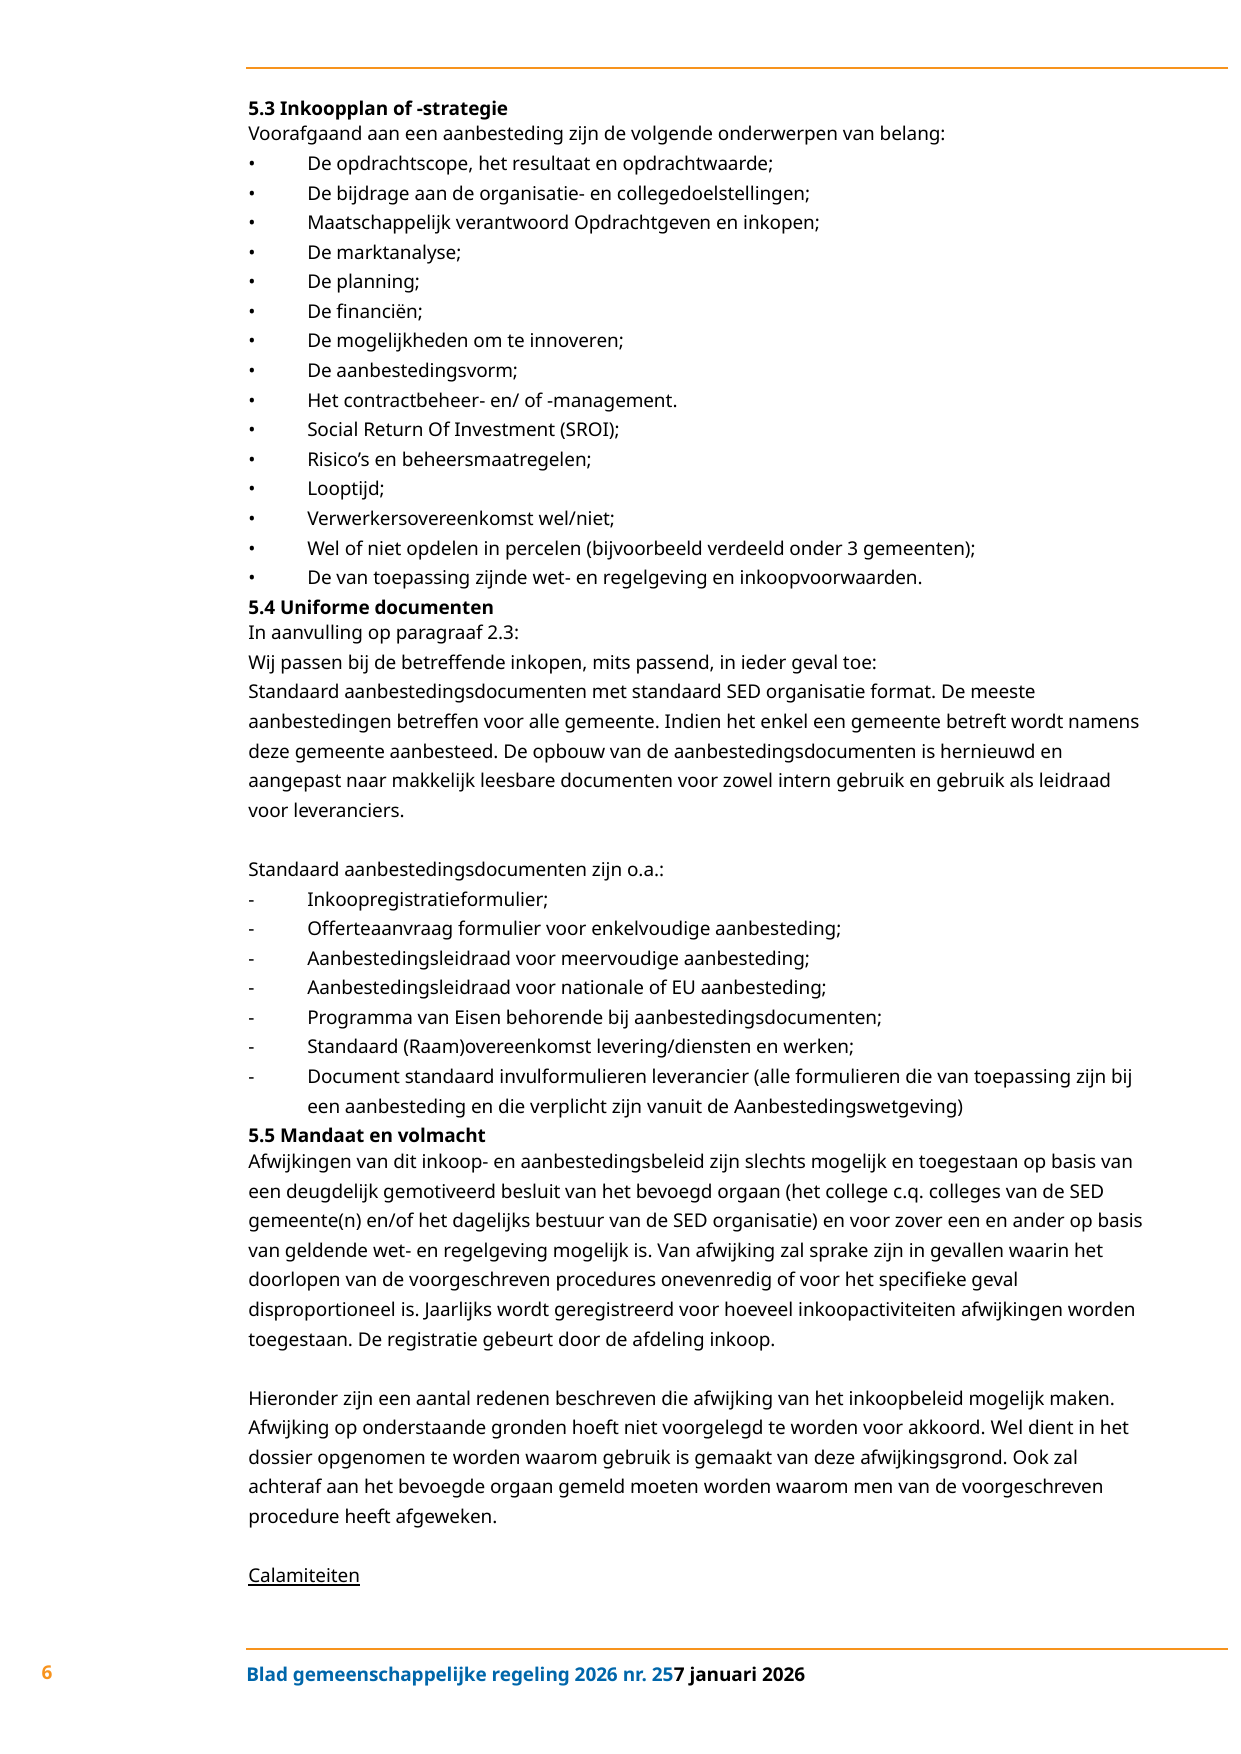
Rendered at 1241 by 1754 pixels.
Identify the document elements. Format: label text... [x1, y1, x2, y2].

list Risico’s en beheersmaatregelen; [248, 446, 1152, 472]
picture [41, 47, 231, 172]
list Standaard (Raam)overeenkomst levering/diensten en werken; [248, 1034, 1152, 1059]
list Social Return Of Investment (SROI); [248, 416, 1152, 442]
text 5.5 Mandaat en volmacht [248, 1122, 1152, 1148]
text Standaard aanbestedingsdocumenten zijn o.a.: [248, 856, 1152, 882]
list Aanbestedingsleidraad voor nationale of EU aanbesteding; [248, 974, 1152, 1000]
list Maatschappelijk verantwoord Opdrachtgeven en inkopen; [248, 209, 1152, 235]
list De planning; [248, 268, 1152, 294]
list Document standaard invulformulieren leverancier (alle formulieren die van toepassing zijn bij een aanbesteding en die verplicht zijn vanuit de Aanbestedingswetgeving) [248, 1063, 1152, 1119]
list Looptijd; [248, 476, 1152, 501]
text Afwijkingen van dit inkoop- en aanbestedingsbeleid zijn slechts mogelijk en toegestaan op basis van een deugdelijk gemotiveerd besluit van het bevoegd orgaan (het college c.q. colleges van de SED gemeente(n) en/of het dagelijks bestuur van de SED organisatie) en voor zover een en ander op basis van geldende wet- en regelgeving mogelijk is. Van afwijking zal sprake zijn in gevallen waarin het doorlopen van de voorgeschreven procedures onevenredig of voor het specifieke geval disproportioneel is. Jaarlijks wordt geregistreerd voor hoeveel inkoopactiviteiten afwijkingen worden toegestaan. De registratie gebeurt door de afdeling inkoop. [248, 1148, 1152, 1351]
list De opdrachtscope, het resultaat en opdrachtwaarde; [248, 150, 1152, 176]
text Hieronder zijn een aantal redenen beschreven die afwijking van het inkoopbeleid mogelijk maken. Afwijking op onderstaande gronden hoeft niet voorgelegd te worden voor akkoord. Wel dient in het dossier opgenomen te worden waarom gebruik is gemaakt van deze afwijkingsgrond. Ook zal achteraf aan het bevoegde orgaan gemeld moeten worden waarom men van de voorgeschreven procedure heeft afgeweken. [248, 1385, 1152, 1529]
list Programma van Eisen behorende bij aanbestedingsdocumenten; [248, 1004, 1152, 1030]
list De van toepassing zijnde wet- en regelgeving en inkoopvoorwaarden. [248, 564, 1152, 590]
list Aanbestedingsleidraad voor meervoudige aanbesteding; [248, 945, 1152, 971]
list Offerteaanvraag formulier voor enkelvoudige aanbesteding; [248, 915, 1152, 941]
text Standaard aanbestedingsdocumenten met standaard SED organisatie format. De meeste aanbestedingen betreffen voor alle gemeente. Indien het enkel een gemeente betreft wordt namens deze gemeente aanbesteed. De opbouw van de aanbestedingsdocumenten is hernieuwd en aangepast naar makkelijk leesbare documenten voor zowel intern gebruik en gebruik als leidraad voor leveranciers. [248, 679, 1152, 823]
list Inkoopregistratieformulier; [248, 886, 1152, 912]
list De aanbestedingsvorm; [248, 357, 1152, 383]
list De marktanalyse; [248, 239, 1152, 264]
list De mogelijkheden om te innoveren; [248, 328, 1152, 353]
text Voorafgaand aan een aanbesteding zijn de volgende onderwerpen van belang: [248, 121, 1152, 146]
text 5.3 Inkoopplan of -strategie [248, 95, 1152, 121]
text In aanvulling op paragraaf 2.3: [248, 619, 1152, 645]
text 5.4 Uniforme documenten [248, 594, 1152, 619]
list Het contractbeheer- en/ of -management. [248, 387, 1152, 412]
text Calamiteiten [248, 1562, 1152, 1588]
list De bijdrage aan de organisatie- en collegedoelstellingen; [248, 180, 1152, 205]
list De financiën; [248, 298, 1152, 324]
list Verwerkersovereenkomst wel/niet; [248, 505, 1152, 531]
text Wij passen bij de betreffende inkopen, mits passend, in ieder geval toe: [248, 649, 1152, 675]
list Wel of niet opdelen in percelen (bijvoorbeeld verdeeld onder 3 gemeenten); [248, 535, 1152, 560]
